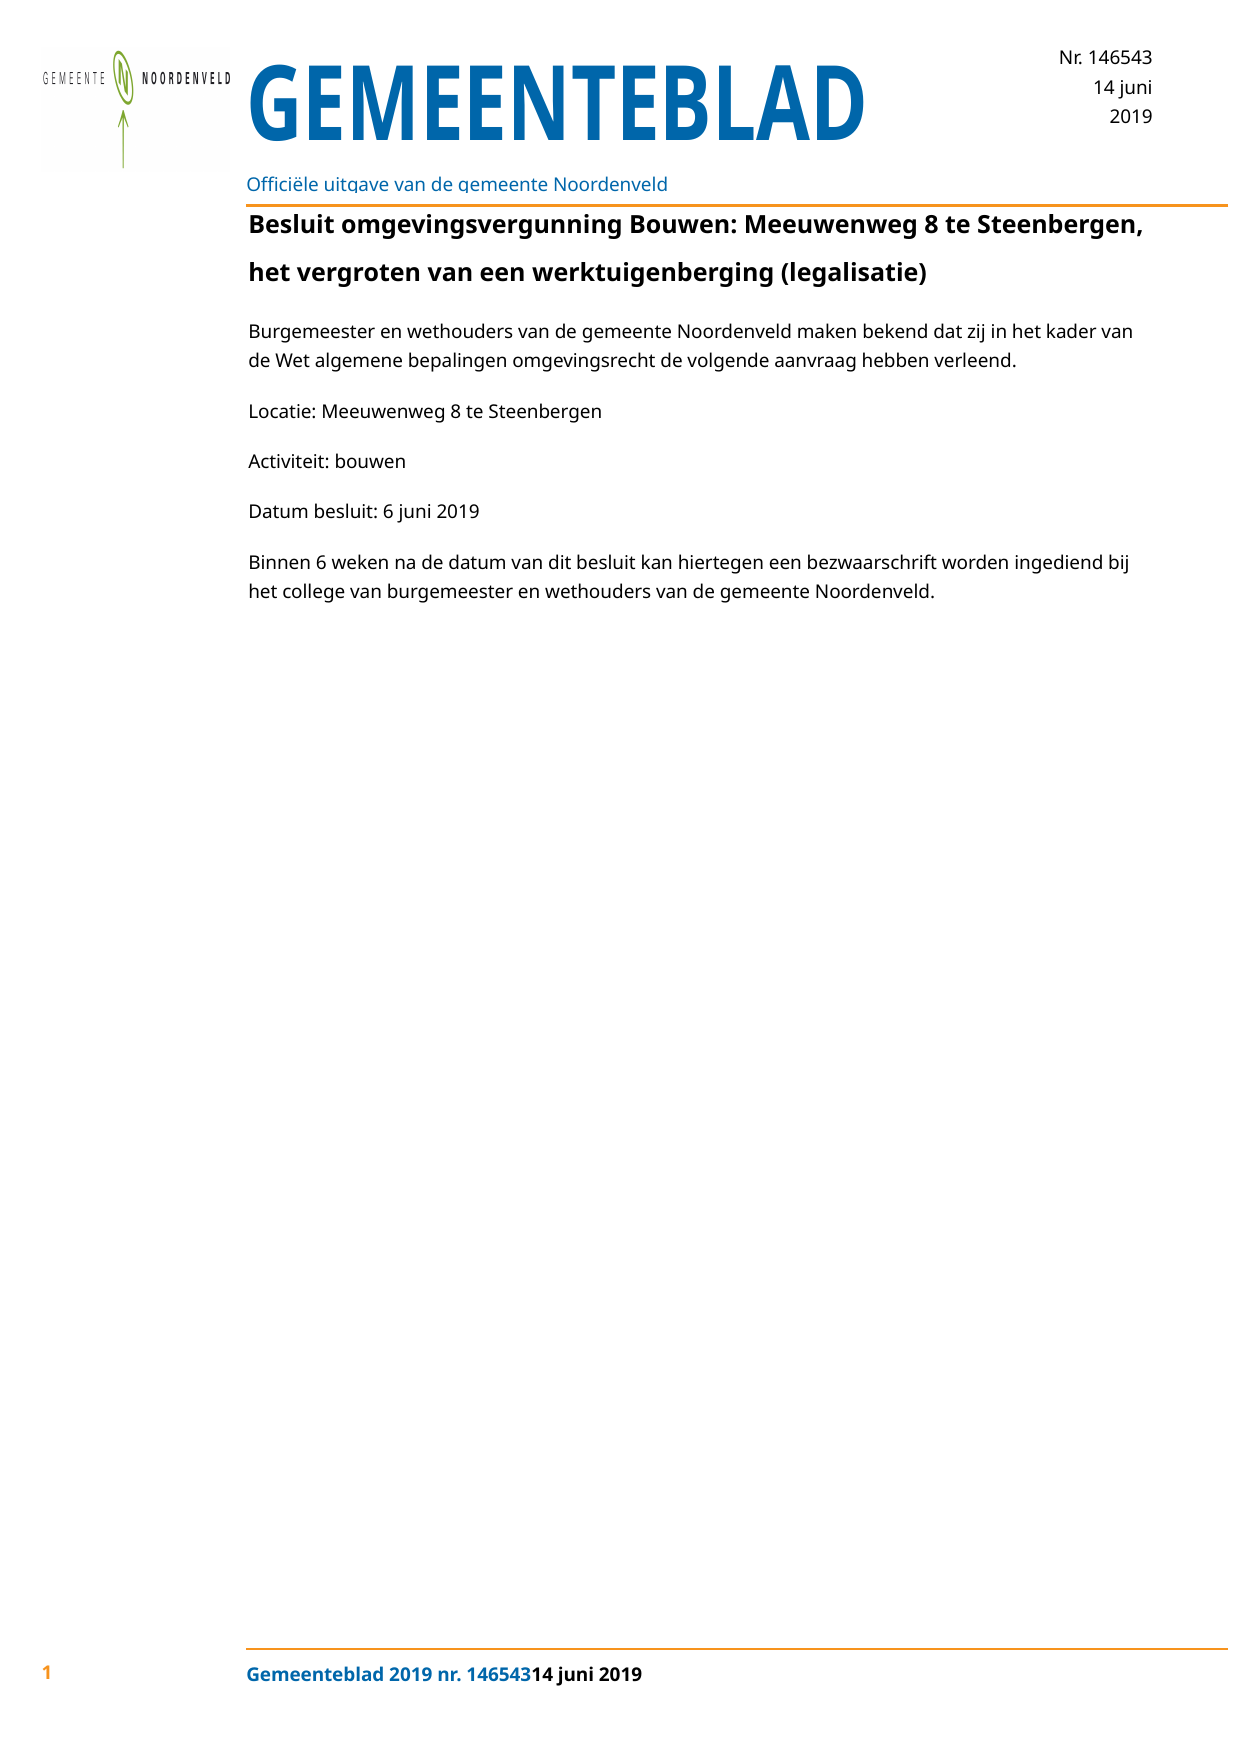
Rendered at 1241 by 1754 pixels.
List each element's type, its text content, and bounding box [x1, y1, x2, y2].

text Datum besluit: 6 juni 2019 [248, 499, 1152, 524]
text Binnen 6 weken na de datum van dit besluit kan hiertegen een bezwaarschrift worden ingediend bij het college van burgemeester en wethouders van de gemeente Noordenveld. [248, 549, 1152, 604]
text Burgemeester en wethouders van de gemeente Noordenveld maken bekend dat zij in het kader van de Wet algemene bepalingen omgevingsrecht de volgende aanvraag hebben verleend. [248, 318, 1152, 373]
picture [41, 47, 231, 172]
text Besluit omgevingsvergunning Bouwen: Meeuwenweg 8 te Steenbergen, het vergroten van een werktuigenberging (legalisatie) [248, 207, 1152, 288]
text Locatie: Meeuwenweg 8 te Steenbergen [248, 398, 1152, 424]
text Activiteit: bouwen [248, 448, 1152, 474]
